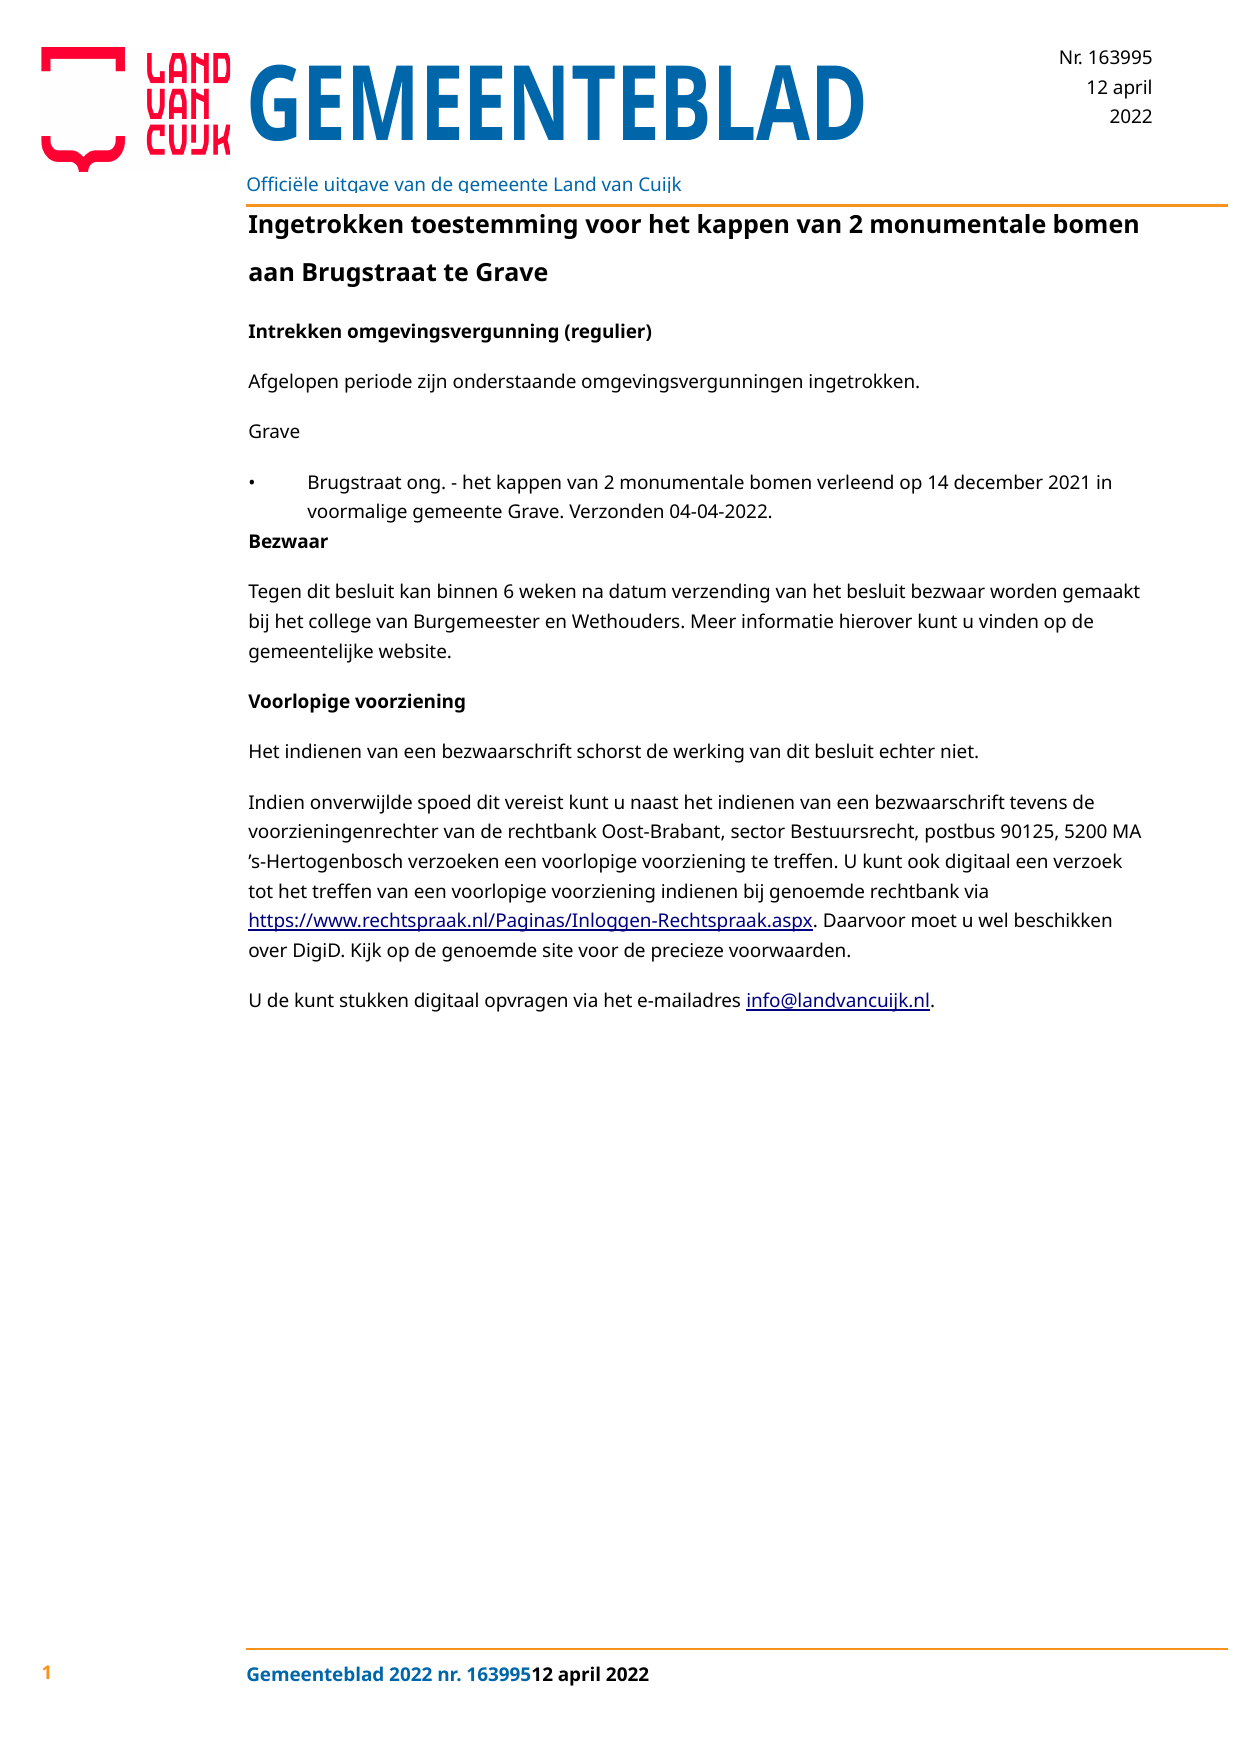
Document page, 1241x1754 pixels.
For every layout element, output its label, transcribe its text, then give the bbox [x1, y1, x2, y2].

text Indien onverwijlde spoed dit vereist kunt u naast het indienen van een bezwaarschrift tevens de voorzieningenrechter van de rechtbank Oost-Brabant, sector Bestuursrecht, postbus 90125, 5200 MA ’s-Hertogenbosch verzoeken een voorlopige voorziening te treffen. U kunt ook digitaal een verzoek tot het treffen van een voorlopige voorziening indienen bij genoemde rechtbank via https://www.rechtspraak.nl/Paginas/Inloggen-Rechtspraak.aspx. Daarvoor moet u wel beschikken over DigiD. Kijk op de genoemde site voor de precieze voorwaarden. [248, 789, 1152, 963]
text Afgelopen periode zijn onderstaande omgevingsvergunningen ingetrokken. [248, 368, 1152, 394]
text Het indienen van een bezwaarschrift schorst de werking van dit besluit echter niet. [248, 739, 1152, 764]
text Tegen dit besluit kan binnen 6 weken na datum verzending van het besluit bezwaar worden gemaakt bij het college van Burgemeester en Wethouders. Meer informatie hierover kunt u vinden op de gemeentelijke website. [248, 579, 1152, 664]
text U de kunt stukken digitaal opvragen via het e-mailadres info@landvancuijk.nl. [248, 987, 1152, 1013]
list Brugstraat ong. - het kappen van 2 monumentale bomen verleend op 14 december 2021 in voormalige gemeente Grave. Verzonden 04-04-2022. [248, 469, 1152, 524]
text Grave [248, 419, 1152, 444]
picture [41, 47, 231, 172]
text Ingetrokken toestemming voor het kappen van 2 monumentale bomen aan Brugstraat te Grave [248, 207, 1152, 288]
text Voorlopige voorziening [248, 688, 1152, 714]
text Bezwaar [248, 528, 1152, 554]
text Intrekken omgevingsvergunning (regulier) [248, 318, 1152, 344]
